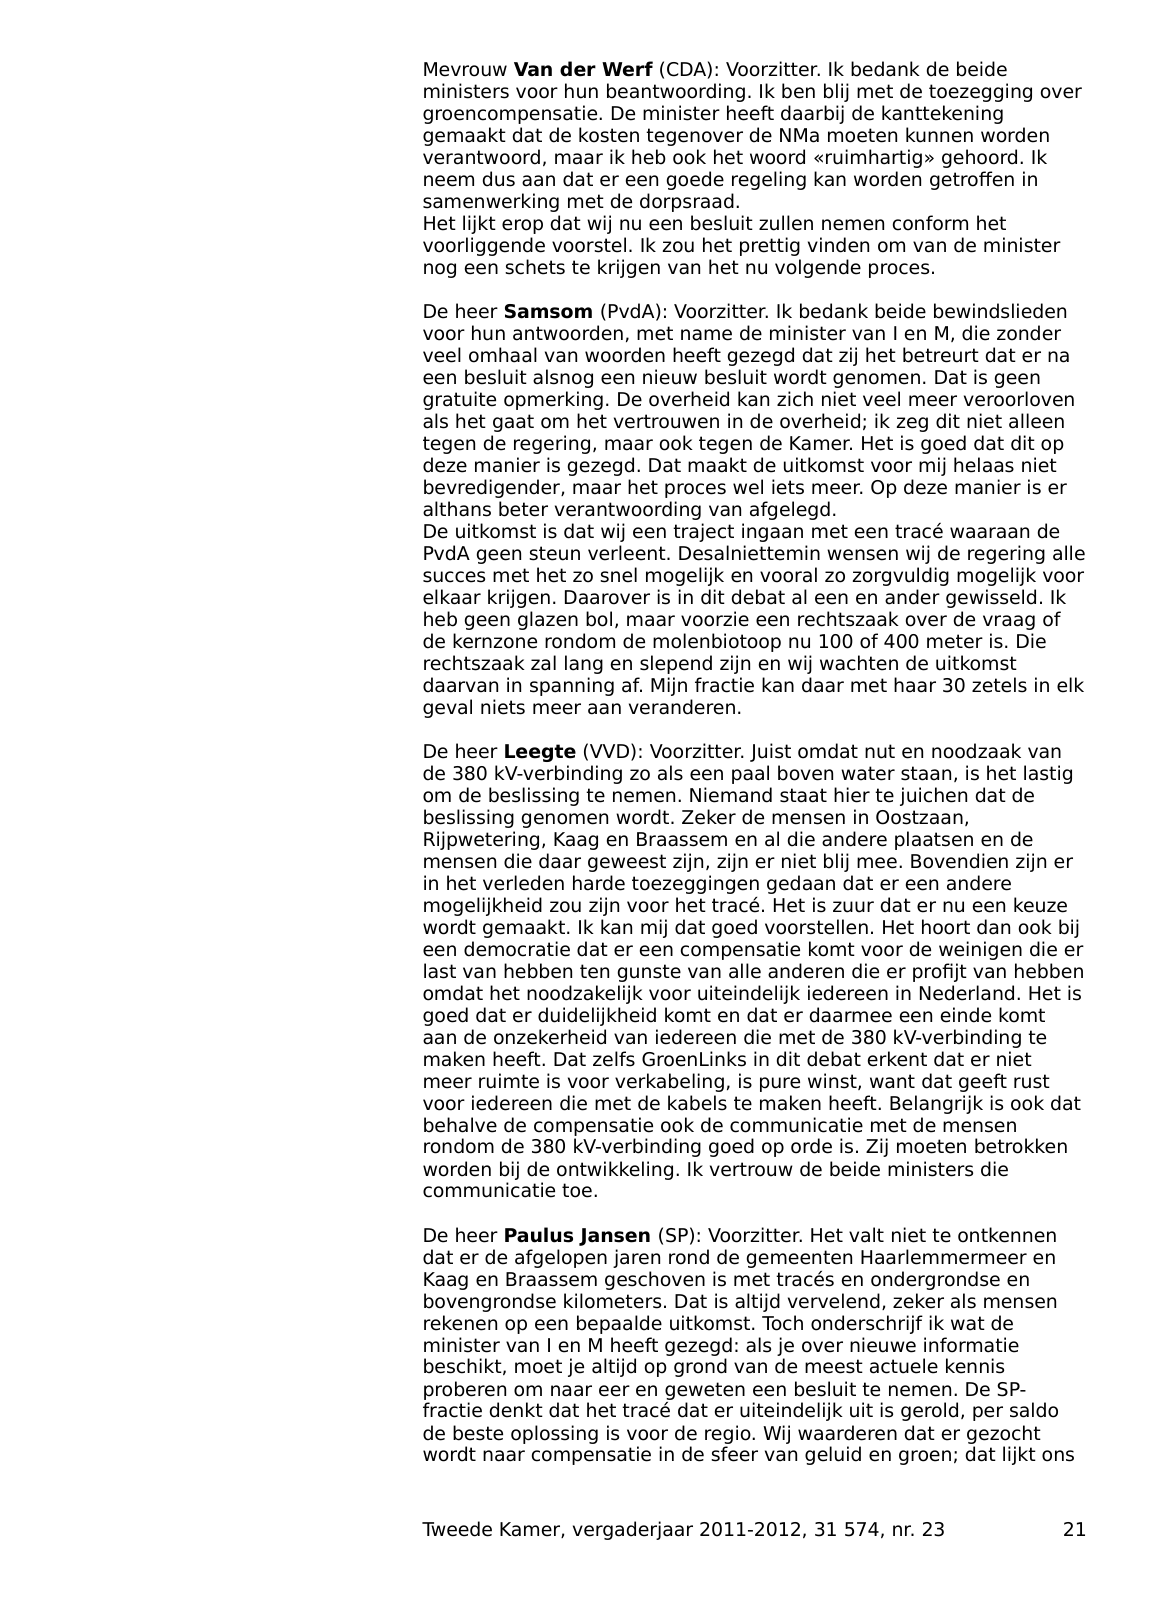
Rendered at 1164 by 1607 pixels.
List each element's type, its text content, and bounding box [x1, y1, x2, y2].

text Het lijkt erop dat wij nu een besluit zullen nemen conform het voorliggende voorstel. Ik zou het prettig vinden om van de minister nog een schets te krijgen van het nu volgende proces. [422, 213, 1087, 279]
text De uitkomst is dat wij een traject ingaan met een tracé waaraan de PvdA geen steun verleent. Desalniettemin wensen wij de regering alle succes met het zo snel mogelijk en vooral zo zorgvuldig mogelijk voor elkaar krijgen. Daarover is in dit debat al een en ander gewisseld. Ik heb geen glazen bol, maar voorzie een rechtszaak over de vraag of de kernzone rondom de molenbiotoop nu 100 of 400 meter is. Die rechtszaak zal lang en slepend zijn en wij wachten de uitkomst daarvan in spanning af. Mijn fractie kan daar met haar 30 zetels in elk geval niets meer aan veranderen. [422, 521, 1087, 719]
text Mevrouw Van der Werf (CDA): Voorzitter. Ik bedank de beide ministers voor hun beantwoording. Ik ben blij met de toezegging over groencompensatie. De minister heeft daarbij de kanttekening gemaakt dat de kosten tegenover de NMa moeten kunnen worden verantwoord, maar ik heb ook het woord «ruimhartig» gehoord. Ik neem dus aan dat er een goede regeling kan worden getroffen in samenwerking met de dorpsraad. [422, 59, 1087, 213]
text De heer Samsom (PvdA): Voorzitter. Ik bedank beide bewindslieden voor hun antwoorden, met name de minister van I en M, die zonder veel omhaal van woorden heeft gezegd dat zij het betreurt dat er na een besluit alsnog een nieuw besluit wordt genomen. Dat is geen gratuite opmerking. De overheid kan zich niet veel meer veroorloven als het gaat om het vertrouwen in de overheid; ik zeg dit niet alleen tegen de regering, maar ook tegen de Kamer. Het is goed dat dit op deze manier is gezegd. Dat maakt de uitkomst voor mij helaas niet bevredigender, maar het proces wel iets meer. Op deze manier is er althans beter verantwoording van afgelegd. [422, 301, 1087, 521]
text De heer Leegte (VVD): Voorzitter. Juist omdat nut en noodzaak van de 380 kV-verbinding zo als een paal boven water staan, is het lastig om de beslissing te nemen. Niemand staat hier te juichen dat de beslissing genomen wordt. Zeker de mensen in Oostzaan, Rijpwetering, Kaag en Braassem en al die andere plaatsen en de mensen die daar geweest zijn, zijn er niet blij mee. Bovendien zijn er in het verleden harde toezeggingen gedaan dat er een andere mogelijkheid zou zijn voor het tracé. Het is zuur dat er nu een keuze wordt gemaakt. Ik kan mij dat goed voorstellen. Het hoort dan ook bij een democratie dat er een compensatie komt voor de weinigen die er last van hebben ten gunste van alle anderen die er profijt van hebben omdat het noodzakelijk voor uiteindelijk iedereen in Nederland. Het is goed dat er duidelijkheid komt en dat er daarmee een einde komt aan de onzekerheid van iedereen die met de 380 kV-verbinding te maken heeft. Dat zelfs GroenLinks in dit debat erkent dat er niet meer ruimte is voor verkabeling, is pure winst, want dat geeft rust voor iedereen die met de kabels te maken heeft. Belangrijk is ook dat behalve de compensatie ook de communicatie met de mensen rondom de 380 kV-verbinding goed op orde is. Zij moeten betrokken worden bij de ontwikkeling. Ik vertrouw de beide ministers die communicatie toe. [422, 741, 1087, 1202]
text De heer Paulus Jansen (SP): Voorzitter. Het valt niet te ontkennen dat er de afgelopen jaren rond de gemeenten Haarlemmermeer en Kaag en Braassem geschoven is met tracés en ondergrondse en bovengrondse kilometers. Dat is altijd vervelend, zeker als mensen rekenen op een bepaalde uitkomst. Toch onderschrijf ik wat de minister van I en M heeft gezegd: als je over nieuwe informatie beschikt, moet je altijd op grond van de meest actuele kennis proberen om naar eer en geweten een besluit te nemen. De SP-fractie denkt dat het tracé dat er uiteindelijk uit is gerold, per saldo de beste oplossing is voor de regio. Wij waarderen dat er gezocht wordt naar compensatie in de sfeer van geluid en groen; dat lijkt ons [422, 1224, 1087, 1466]
